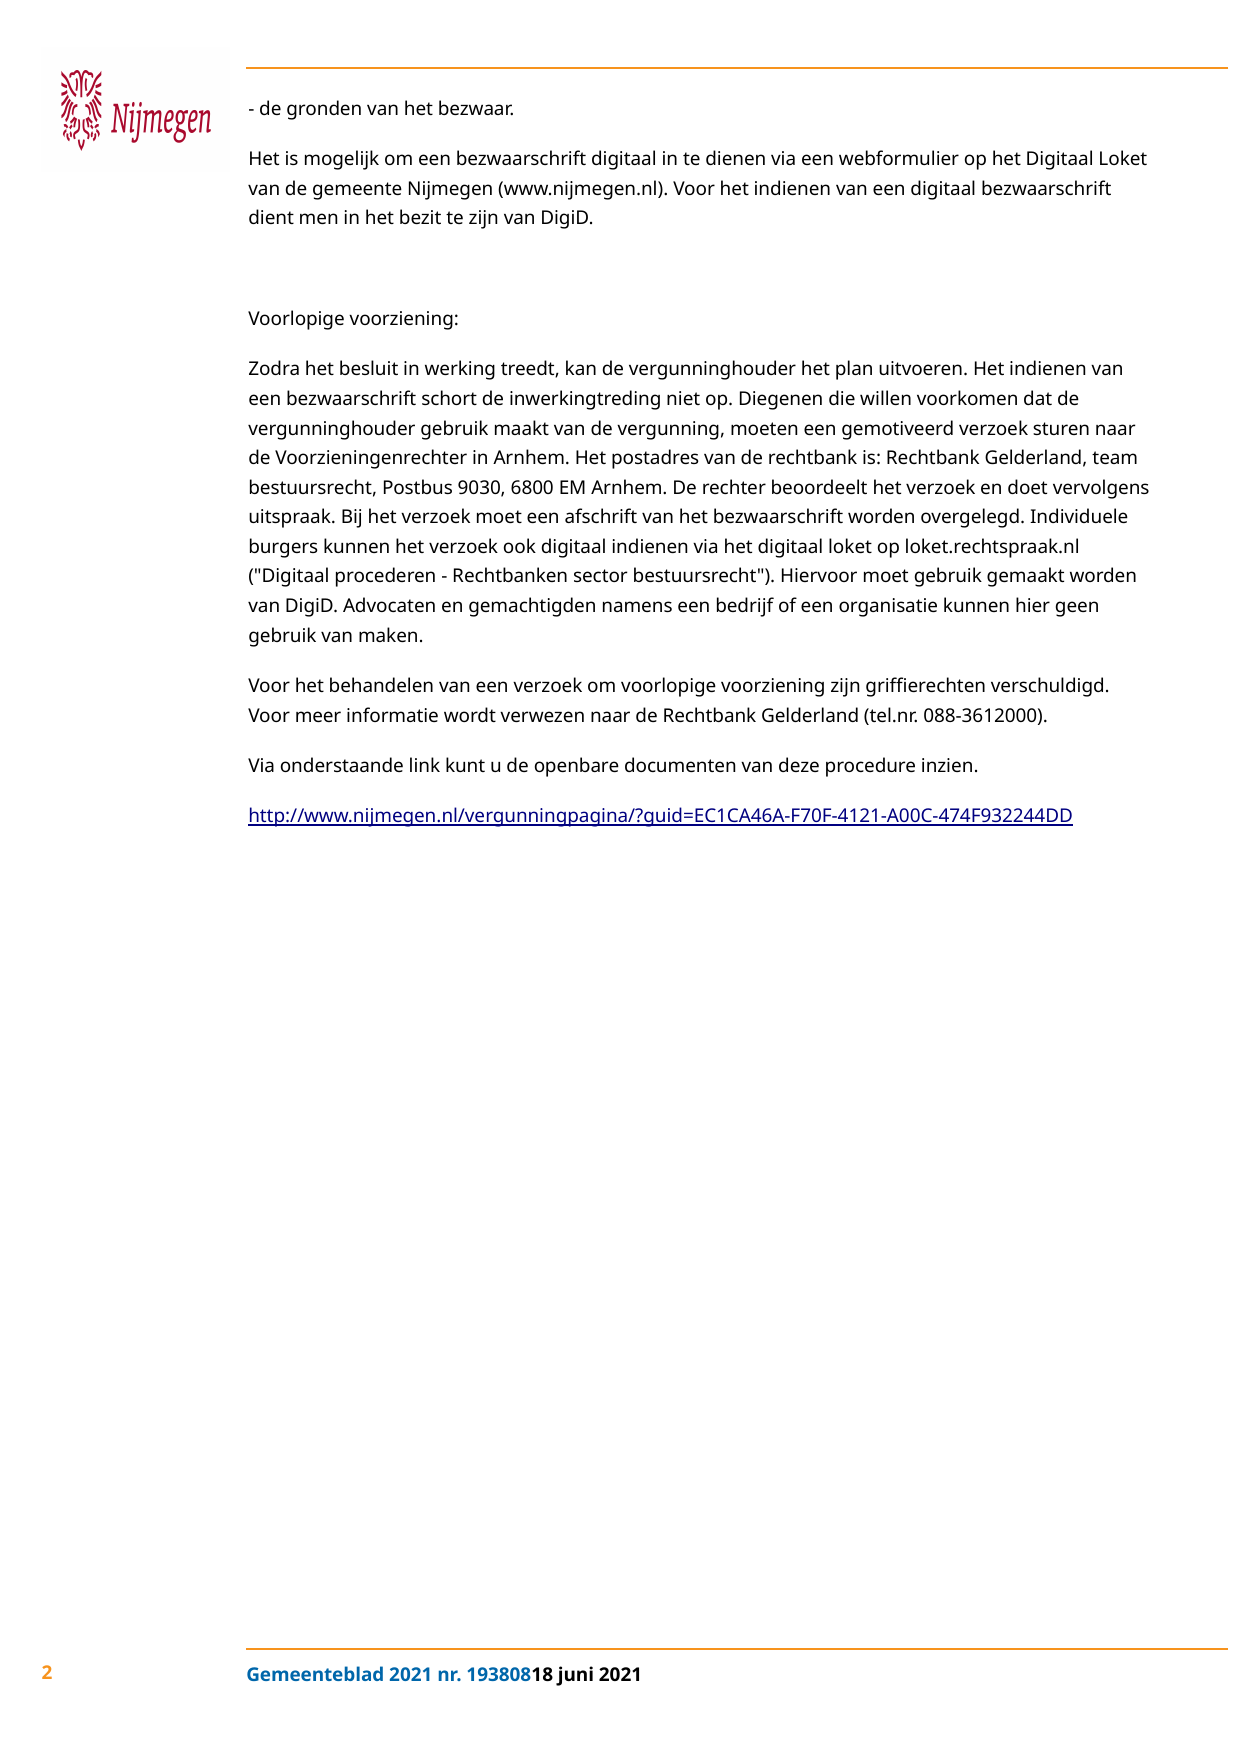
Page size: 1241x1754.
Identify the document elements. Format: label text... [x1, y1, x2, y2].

text Via onderstaande link kunt u de openbare documenten van deze procedure inzien. [248, 752, 1152, 778]
text Voor het behandelen van een verzoek om voorlopige voorziening zijn griffierechten verschuldigd. Voor meer informatie wordt verwezen naar de Rechtbank Gelderland (tel.nr. 088-3612000). [248, 672, 1152, 728]
picture [41, 47, 231, 172]
text - de gronden van het bezwaar. [248, 95, 1152, 121]
text Het is mogelijk om een bezwaarschrift digitaal in te dienen via een webformulier op het Digitaal Loket van de gemeente Nijmegen (www.nijmegen.nl). Voor het indienen van een digitaal bezwaarschrift dient men in het bezit te zijn van DigiD. [248, 145, 1152, 230]
text http://www.nijmegen.nl/vergunningpagina/?guid=EC1CA46A-F70F-4121-A00C-474F932244DD [248, 803, 1152, 828]
text Zodra het besluit in werking treedt, kan de vergunninghouder het plan uitvoeren. Het indienen van een bezwaarschrift schort de inwerkingtreding niet op. Diegenen die willen voorkomen dat de vergunninghouder gebruik maakt van de vergunning, moeten een gemotiveerd verzoek sturen naar de Voorzieningenrechter in Arnhem. Het postadres van de rechtbank is: Rechtbank Gelderland, team bestuursrecht, Postbus 9030, 6800 EM Arnhem. De rechter beoordeelt het verzoek en doet vervolgens uitspraak. Bij het verzoek moet een afschrift van het bezwaarschrift worden overgelegd. Individuele burgers kunnen het verzoek ook digitaal indienen via het digitaal loket op loket.rechtspraak.nl ("Digitaal procederen - Rechtbanken sector bestuursrecht"). Hiervoor moet gebruik gemaakt worden van DigiD. Advocaten en gemachtigden namens een bedrijf of een organisatie kunnen hier geen gebruik van maken. [248, 356, 1152, 648]
text Voorlopige voorziening: [248, 305, 1152, 331]
